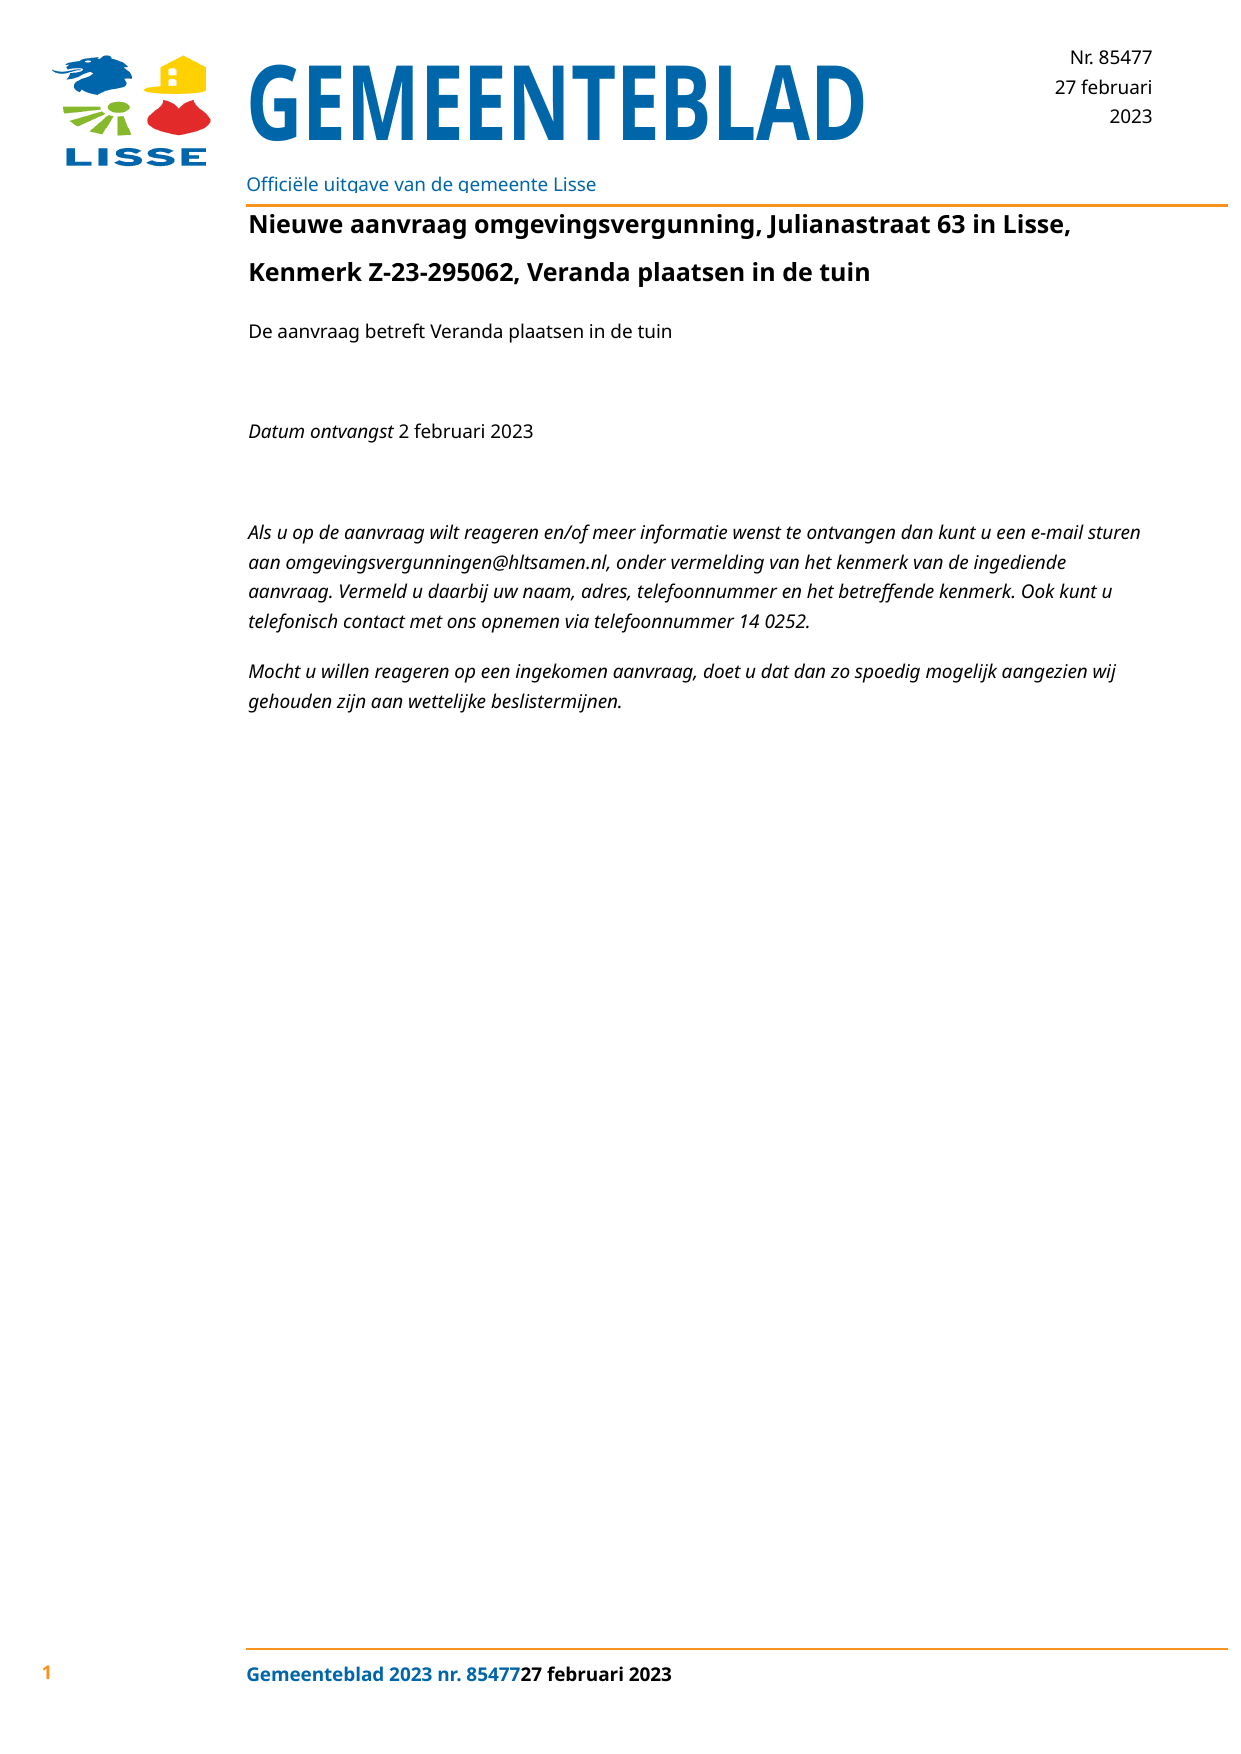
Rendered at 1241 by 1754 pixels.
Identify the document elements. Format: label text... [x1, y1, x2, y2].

text De aanvraag betreft Veranda plaatsen in de tuin [248, 318, 1152, 344]
text Nieuwe aanvraag omgevingsvergunning, Julianastraat 63 in Lisse, Kenmerk Z-23-295062, Veranda plaatsen in de tuin [248, 207, 1152, 288]
text Als u op de aanvraag wilt reageren en/of meer informatie wenst te ontvangen dan kunt u een e-mail sturen aan omgevingsvergunningen@hltsamen.nl, onder vermelding van het kenmerk van de ingediende aanvraag. Vermeld u daarbij uw naam, adres, telefoonnummer en het betreffende kenmerk. Ook kunt u telefonisch contact met ons opnemen via telefoonnummer 14 0252. [248, 519, 1152, 634]
text Mocht u willen reageren op een ingekomen aanvraag, doet u dat dan zo spoedig mogelijk aangezien wij gehouden zijn aan wettelijke beslistermijnen. [248, 659, 1152, 714]
text Datum ontvangst 2 februari 2023 [248, 419, 1152, 444]
picture [41, 47, 231, 172]
